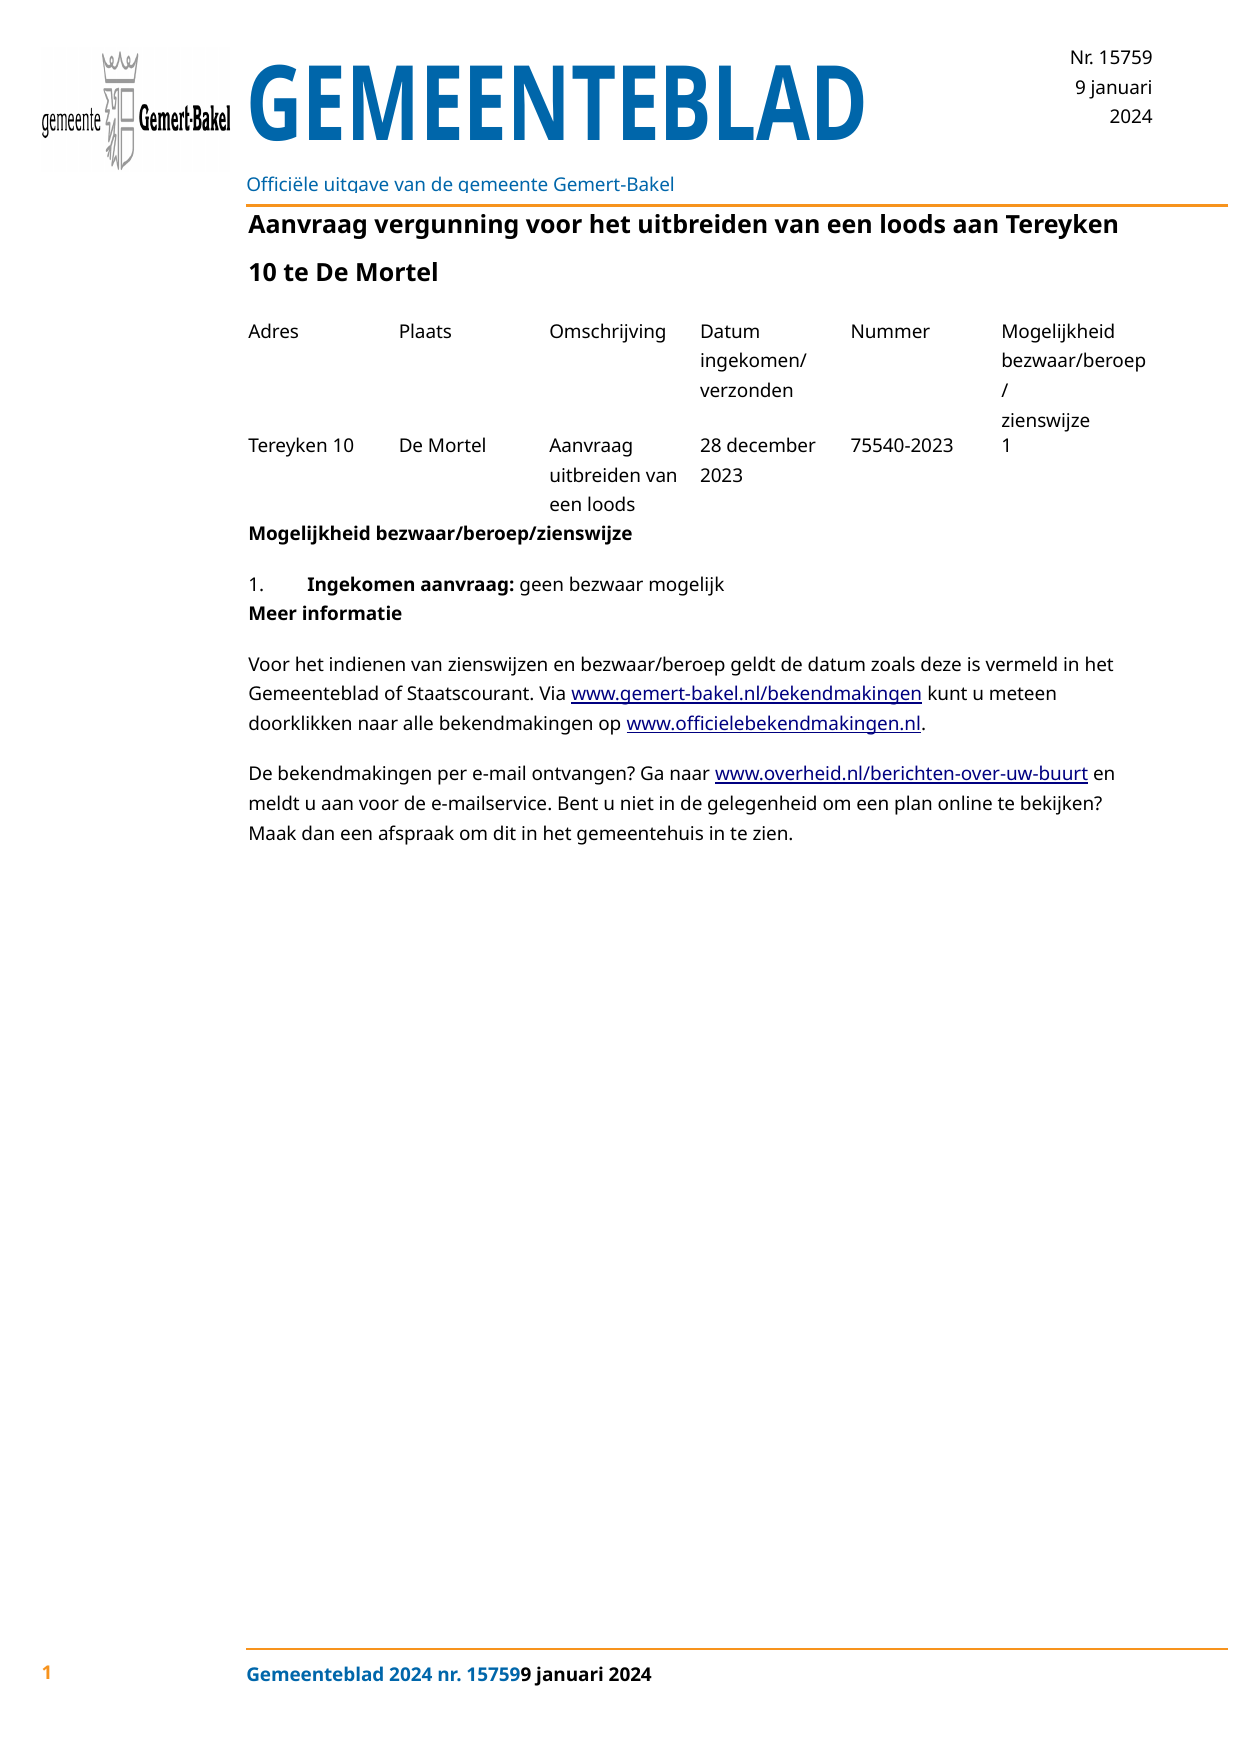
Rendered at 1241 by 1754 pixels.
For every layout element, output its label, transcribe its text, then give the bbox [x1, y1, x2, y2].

list Ingekomen aanvraag: geen bezwaar mogelijk [248, 571, 1152, 597]
text Voor het indienen van zienswijzen en bezwaar/beroep geldt de datum zoals deze is vermeld in het Gemeenteblad of Staatscourant. Via www.gemert-bakel.nl/bekendmakingen kunt u meteen doorklikken naar alle bekendmakingen op www.officielebekendmakingen.nl. [248, 651, 1152, 736]
table_cell 1 [1001, 433, 1152, 517]
table_header Mogelijkheid bezwaar/beroep/ zienswijze [1001, 318, 1152, 432]
table_cell 75540-2023 [850, 433, 1001, 517]
table_header Adres [248, 318, 398, 432]
table_cell Tereyken 10 [248, 433, 398, 517]
table_cell De Mortel [399, 433, 549, 517]
picture [41, 47, 231, 172]
table_header Omschrijving [549, 318, 700, 432]
text Meer informatie [248, 601, 1152, 626]
text Mogelijkheid bezwaar/beroep/zienswijze [248, 521, 1152, 546]
table_cell Aanvraag uitbreiden van een loods [549, 433, 700, 517]
text Aanvraag vergunning voor het uitbreiden van een loods aan Tereyken 10 te De Mortel [248, 207, 1152, 288]
table_header Datum ingekomen/ verzonden [700, 318, 850, 432]
table_cell 28 december 2023 [700, 433, 850, 517]
text De bekendmakingen per e-mail ontvangen? Ga naar www.overheid.nl/berichten-over-uw-buurt en meldt u aan voor de e-mailservice. Bent u niet in de gelegenheid om een plan online te bekijken? Maak dan een afspraak om dit in het gemeentehuis in te zien. [248, 761, 1152, 846]
table_header Plaats [399, 318, 549, 432]
table_header Nummer [850, 318, 1001, 432]
